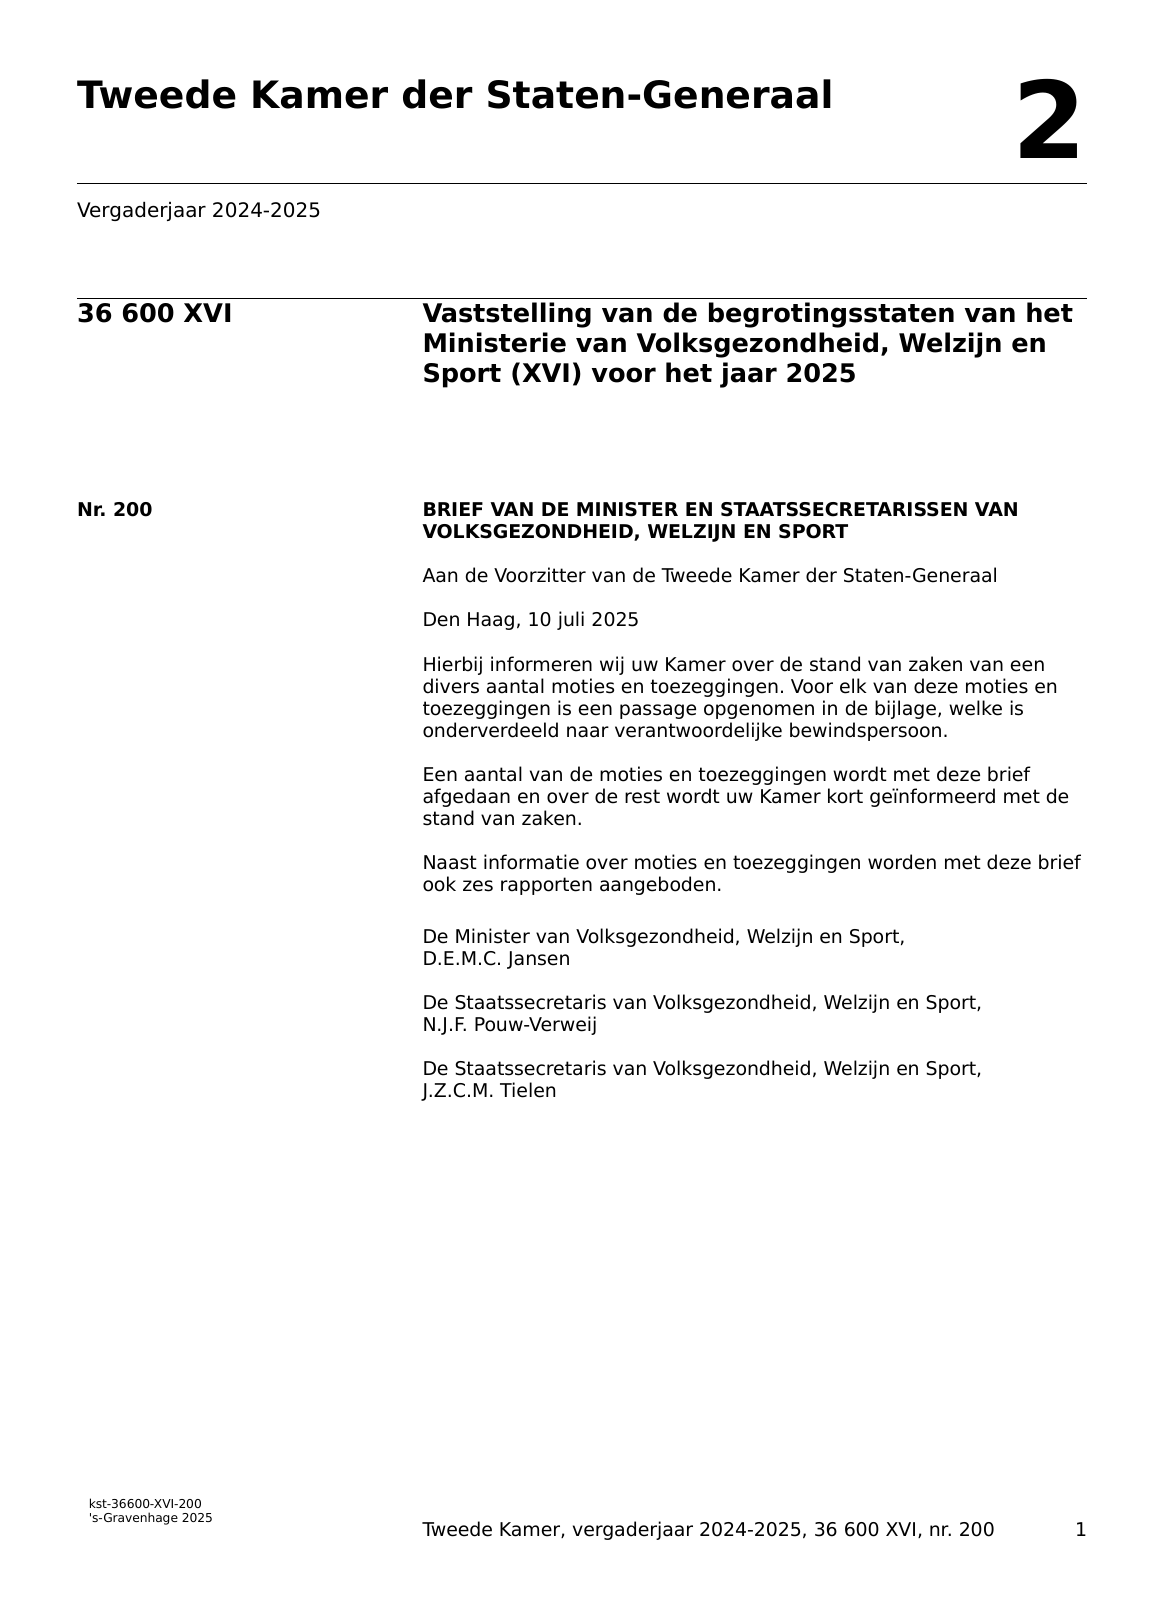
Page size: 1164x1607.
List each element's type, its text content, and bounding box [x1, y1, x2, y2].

text De Staatssecretaris van Volksgezondheid, Welzijn en Sport, N.J.F. Pouw-Verweij [422, 992, 1087, 1036]
text 's-Gravenhage 2025 [88, 1511, 323, 1525]
text Hierbij informeren wij uw Kamer over de stand van zaken van een divers aantal moties en toezeggingen. Voor elk van deze moties en toezeggingen is een passage opgenomen in de bijlage, welke is onderverdeeld naar verantwoordelijke bewindspersoon. [422, 653, 1087, 741]
table_header Tweede Kamer der Staten-Generaal [77, 59, 886, 183]
text Den Haag, 10 juli 2025 [422, 609, 1087, 631]
subtitle 36 600 XVI Vaststelling van de begrotingsstaten van het Ministerie van Volksgezondheid, Welzijn en Sport (XVI) voor het jaar 2025 [77, 299, 1087, 388]
text Aan de Voorzitter van de Tweede Kamer der Staten-Generaal [422, 565, 1087, 587]
text kst-36600-XVI-200 [88, 1497, 323, 1511]
table_cell Vergaderjaar 2024-2025 [77, 184, 1087, 298]
text Een aantal van de moties en toezeggingen wordt met deze brief afgedaan en over de rest wordt uw Kamer kort geïnformeerd met de stand van zaken. [422, 764, 1087, 829]
text De Minister van Volksgezondheid, Welzijn en Sport, D.E.M.C. Jansen [422, 926, 1087, 970]
text Naast informatie over moties en toezeggingen worden met deze brief ook zes rapporten aangeboden. [422, 852, 1087, 896]
text De Staatssecretaris van Volksgezondheid, Welzijn en Sport, J.Z.C.M. Tielen [422, 1058, 1087, 1102]
table_header 2 [886, 59, 1087, 183]
subtitle Nr. 200 BRIEF VAN DE MINISTER EN STAATSSECRETARISSEN VAN VOLKSGEZONDHEID, WELZIJN EN SPORT [77, 499, 1087, 543]
